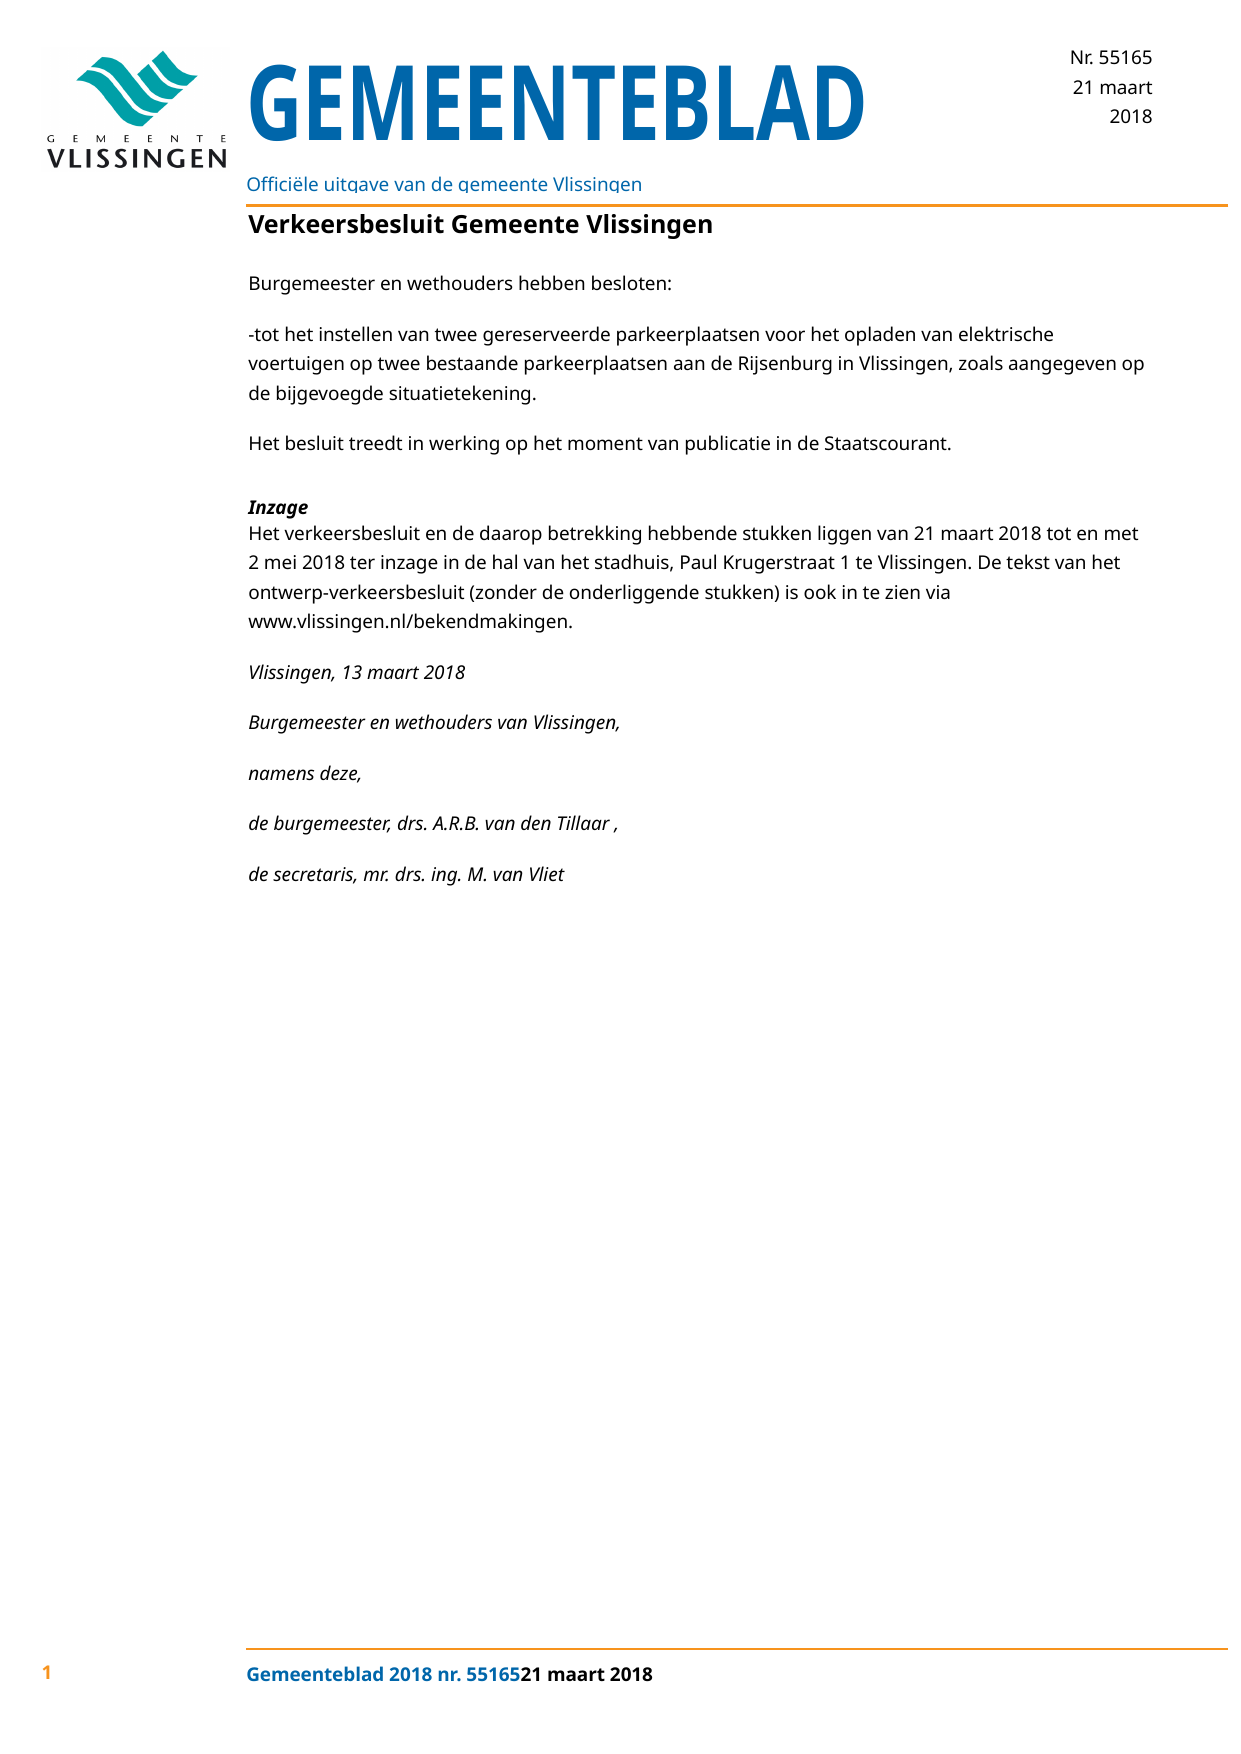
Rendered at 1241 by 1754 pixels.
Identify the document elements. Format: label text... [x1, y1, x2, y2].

text Het besluit treedt in werking op het moment van publicatie in de Staatscourant. [248, 430, 1152, 456]
text de secretaris, mr. drs. ing. M. van Vliet [248, 861, 1152, 887]
text Burgemeester en wethouders hebben besloten: [248, 270, 1152, 296]
text Verkeersbesluit Gemeente Vlissingen [248, 207, 1152, 241]
text Burgemeester en wethouders van Vlissingen, [248, 709, 1152, 735]
picture [41, 47, 231, 172]
text namens deze, [248, 760, 1152, 786]
text Inzage [248, 494, 1152, 520]
text -tot het instellen van twee gereserveerde parkeerplaatsen voor het opladen van elektrische voertuigen op twee bestaande parkeerplaatsen aan de Rijsenburg in Vlissingen, zoals aangegeven op de bijgevoegde situatietekening. [248, 321, 1152, 406]
text de burgemeester, drs. A.R.B. van den Tillaar , [248, 810, 1152, 836]
text Vlissingen, 13 maart 2018 [248, 659, 1152, 685]
text Het verkeersbesluit en de daarop betrekking hebbende stukken liggen van 21 maart 2018 tot en met 2 mei 2018 ter inzage in de hal van het stadhuis, Paul Krugerstraat 1 te Vlissingen. De tekst van het ontwerp-verkeersbesluit (zonder de onderliggende stukken) is ook in te zien via www.vlissingen.nl/bekendmakingen. [248, 520, 1152, 634]
